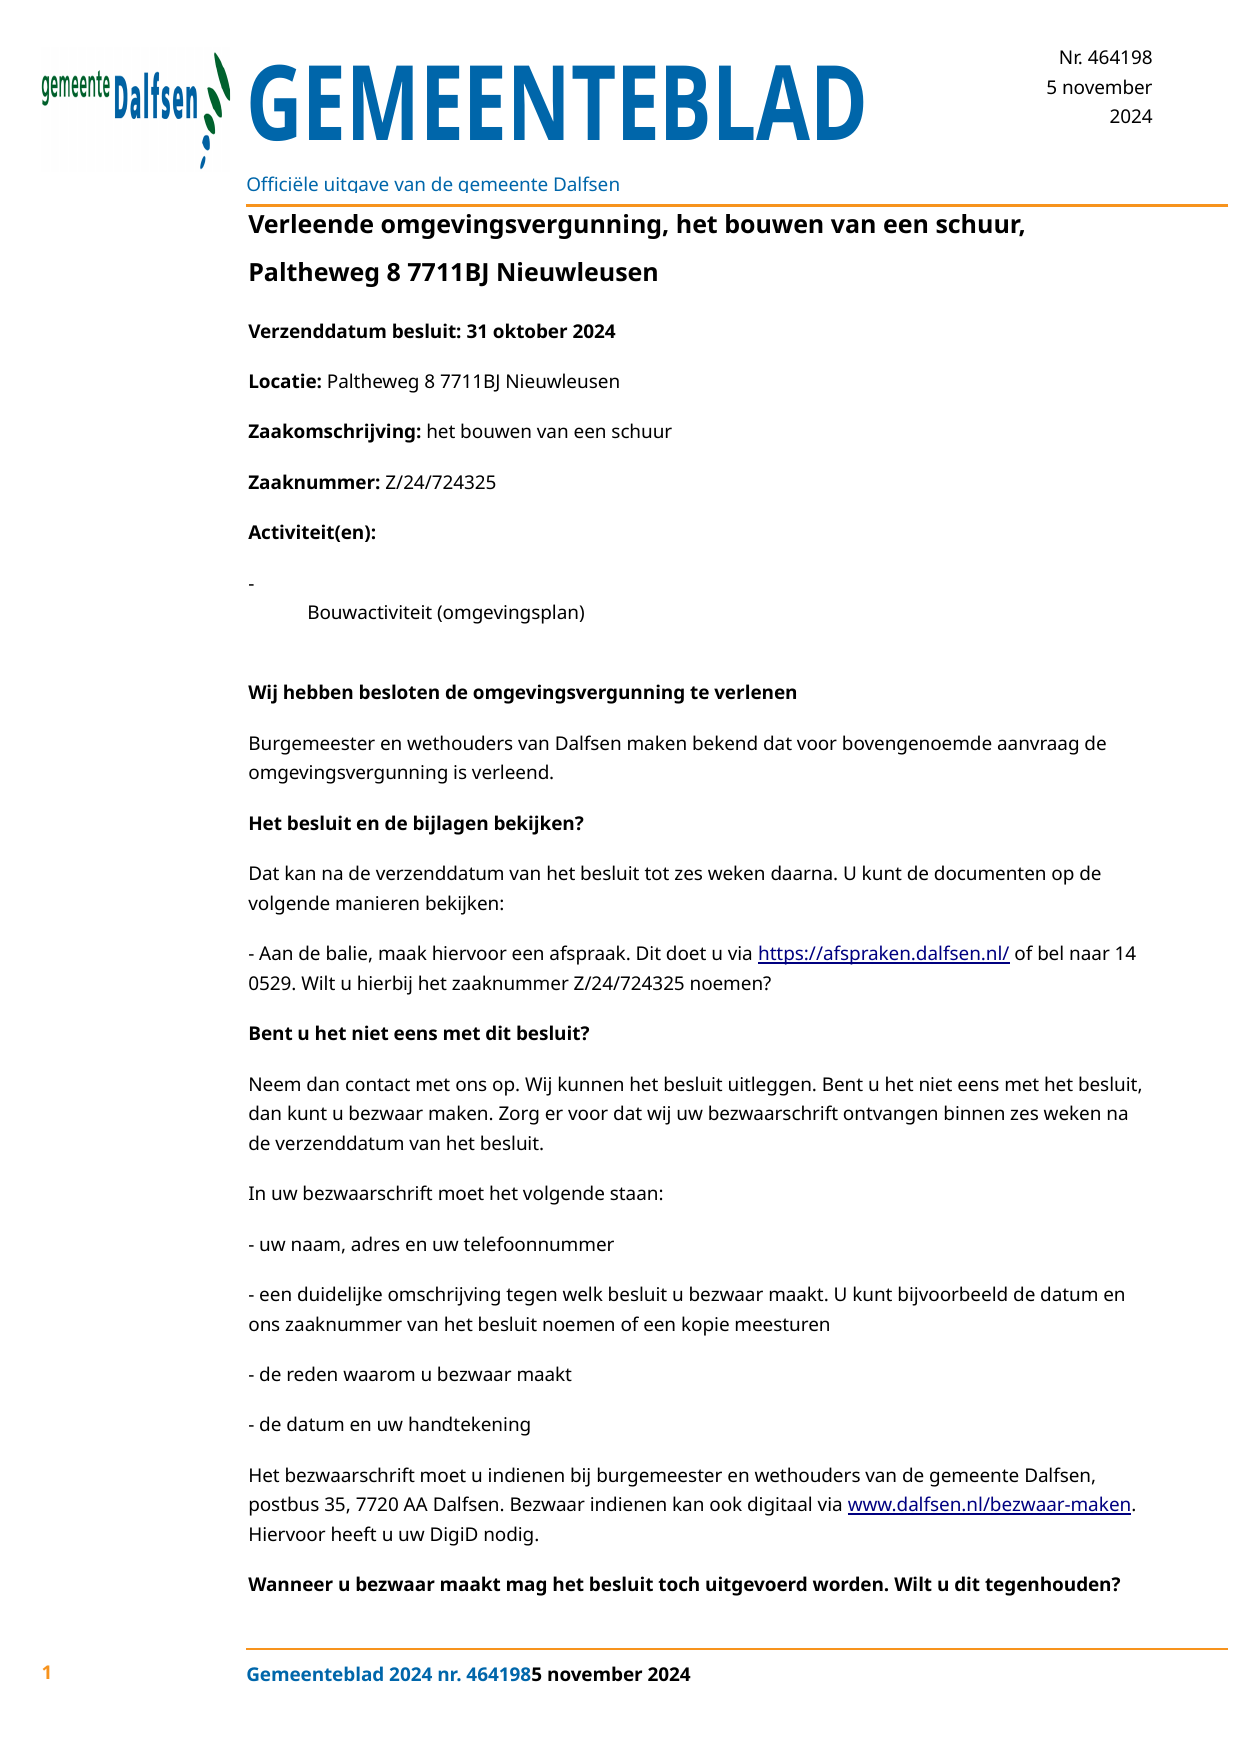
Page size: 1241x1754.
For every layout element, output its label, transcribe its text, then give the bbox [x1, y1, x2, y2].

text Neem dan contact met ons op. Wij kunnen het besluit uitleggen. Bent u het niet eens met het besluit, dan kunt u bezwaar maken. Zorg er voor dat wij uw bezwaarschrift ontvangen binnen zes weken na de verzenddatum van het besluit. [248, 1071, 1152, 1156]
text - uw naam, adres en uw telefoonnummer [248, 1231, 1152, 1257]
text - de reden waarom u bezwaar maakt [248, 1361, 1152, 1387]
text - een duidelijke omschrijving tegen welk besluit u bezwaar maakt. U kunt bijvoorbeeld de datum en ons zaaknummer van het besluit noemen of een kopie meesturen [248, 1281, 1152, 1337]
text Dat kan na de verzenddatum van het besluit tot zes weken daarna. U kunt de documenten op de volgende manieren bekijken: [248, 860, 1152, 916]
text Het bezwaarschrift moet u indienen bij burgemeester en wethouders van de gemeente Dalfsen, postbus 35, 7720 AA Dalfsen. Bezwaar indienen kan ook digitaal via www.dalfsen.nl/bezwaar-maken. Hiervoor heeft u uw DigiD nodig. [248, 1462, 1152, 1547]
text Zaakomschrijving: het bouwen van een schuur [248, 419, 1152, 444]
text Verzenddatum besluit: 31 oktober 2024 [248, 318, 1152, 344]
text Verleende omgevingsvergunning, het bouwen van een schuur, Paltheweg 8 7711BJ Nieuwleusen [248, 207, 1152, 288]
picture [41, 47, 231, 172]
text - de datum en uw handtekening [248, 1412, 1152, 1437]
list Bouwactiviteit (omgevingsplan) [248, 599, 1152, 625]
text - Aan de balie, maak hiervoor een afspraak. Dit doet u via https://afspraken.dalfsen.nl/ of bel naar 14 0529. Wilt u hierbij het zaaknummer Z/24/724325 noemen? [248, 940, 1152, 996]
text In uw bezwaarschrift moet het volgende staan: [248, 1180, 1152, 1206]
text Bent u het niet eens met dit besluit? [248, 1020, 1152, 1046]
text Locatie: Paltheweg 8 7711BJ Nieuwleusen [248, 368, 1152, 394]
text Burgemeester en wethouders van Dalfsen maken bekend dat voor bovengenoemde aanvraag de omgevingsvergunning is verleend. [248, 730, 1152, 785]
text Wij hebben besloten de omgevingsvergunning te verlenen [248, 679, 1152, 705]
text Zaaknummer: Z/24/724325 [248, 469, 1152, 495]
text Het besluit en de bijlagen bekijken? [248, 810, 1152, 836]
text Activiteit(en): [248, 519, 1152, 545]
text Wanneer u bezwaar maakt mag het besluit toch uitgevoerd worden. Wilt u dit tegenhouden? [248, 1572, 1152, 1597]
